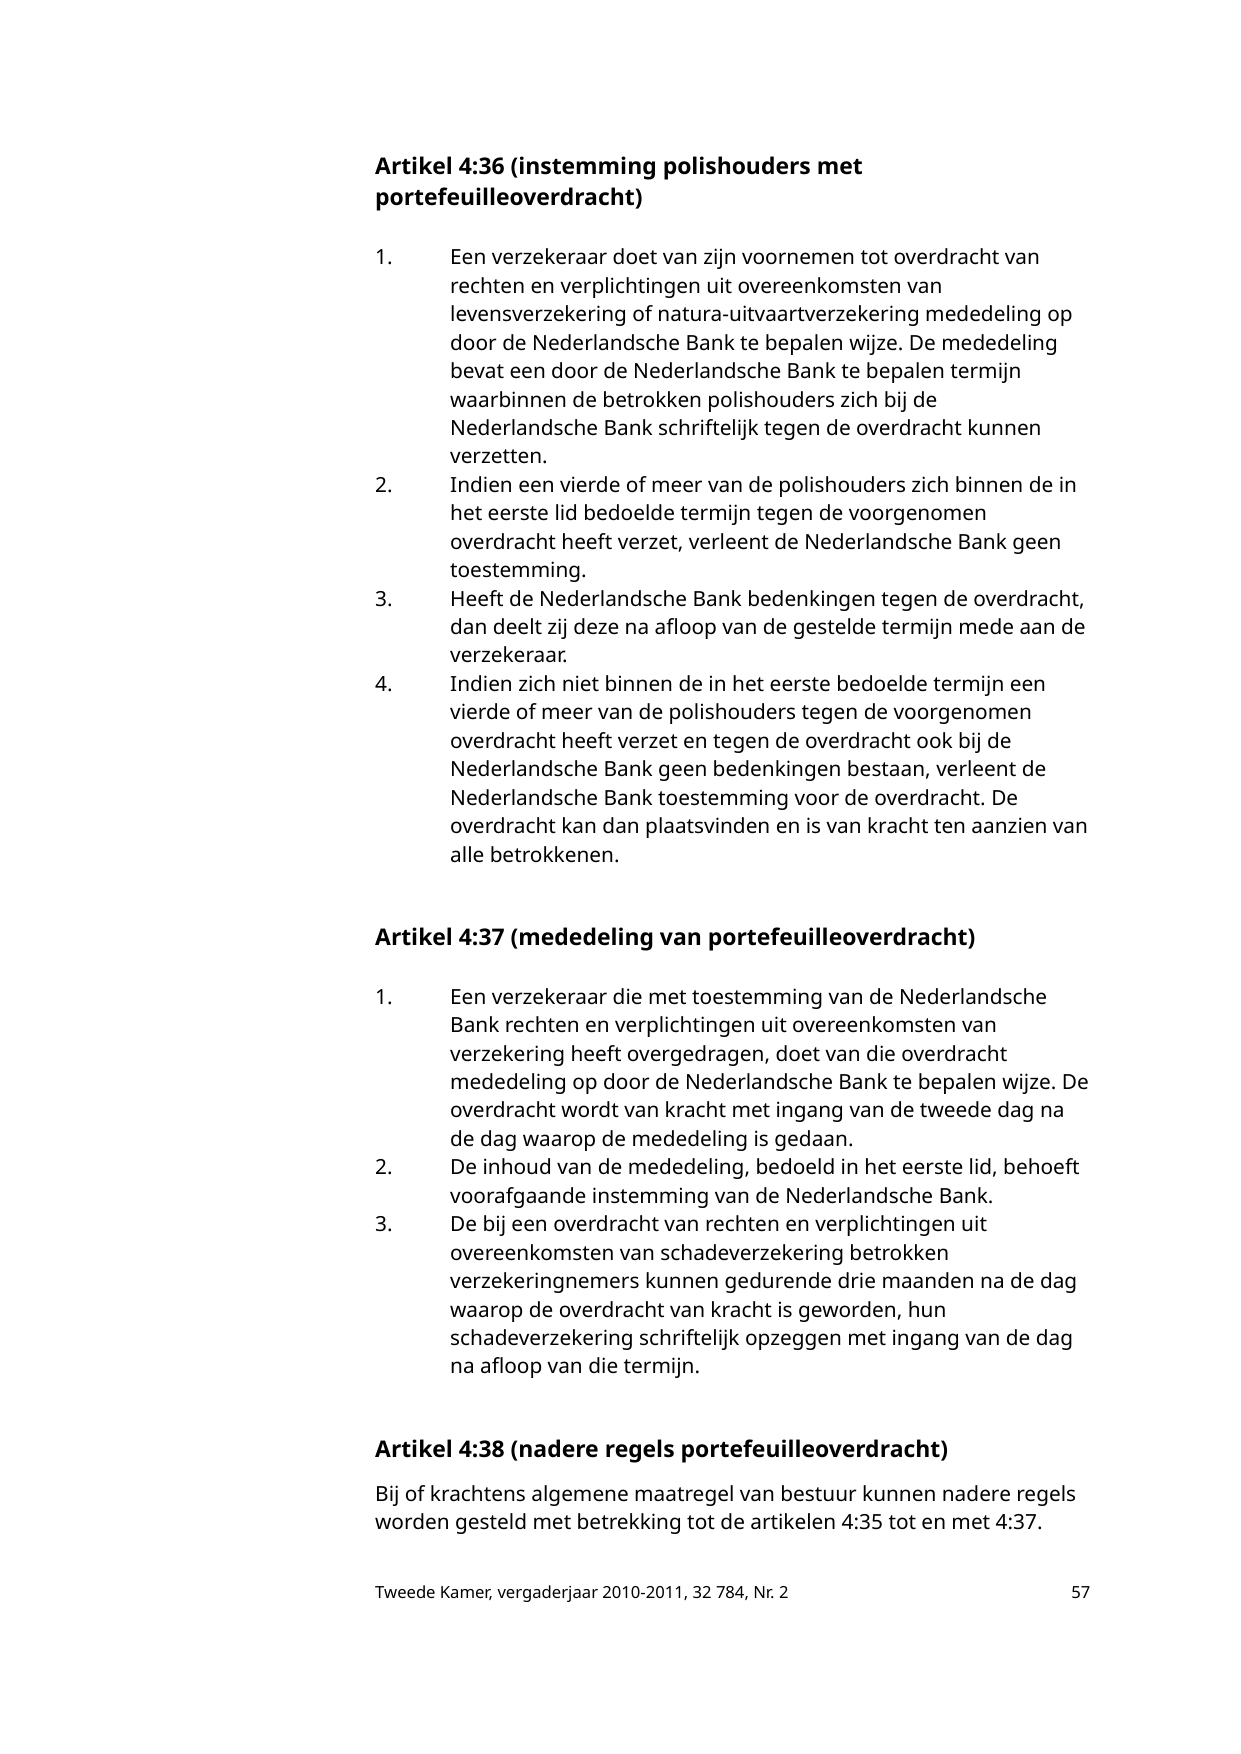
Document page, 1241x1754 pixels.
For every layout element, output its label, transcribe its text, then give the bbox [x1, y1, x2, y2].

subtitle Artikel 4:37 (mededeling van portefeuilleoverdracht) [375, 921, 1090, 952]
list De inhoud van de mededeling, bedoeld in het eerste lid, behoeft voorafgaande instemming van de Nederlandsche Bank. [375, 1152, 1090, 1209]
subtitle Artikel 4:36 (instemming polishouders met portefeuilleoverdracht) [375, 150, 1090, 212]
list Een verzekeraar die met toestemming van de Nederlandsche Bank rechten en verplichtingen uit overeenkomsten van verzekering heeft overgedragen, doet van die overdracht mededeling op door de Nederlandsche Bank te bepalen wijze. De overdracht wordt van kracht met ingang van de tweede dag na de dag waarop de mededeling is gedaan. [375, 982, 1090, 1152]
list Indien zich niet binnen de in het eerste bedoelde termijn een vierde of meer van de polishouders tegen de voorgenomen overdracht heeft verzet en tegen de overdracht ook bij de Nederlandsche Bank geen bedenkingen bestaan, verleent de Nederlandsche Bank toestemming voor de overdracht. De overdracht kan dan plaatsvinden en is van kracht ten aanzien van alle betrokkenen. [375, 669, 1090, 868]
list De bij een overdracht van rechten en verplichtingen uit overeenkomsten van schadeverzekering betrokken verzekeringnemers kunnen gedurende drie maanden na de dag waarop de overdracht van kracht is geworden, hun schadeverzekering schriftelijk opzeggen met ingang van de dag na afloop van die termijn. [375, 1209, 1090, 1380]
list Indien een vierde of meer van de polishouders zich binnen de in het eerste lid bedoelde termijn tegen de voorgenomen overdracht heeft verzet, verleent de Nederlandsche Bank geen toestemming. [375, 470, 1090, 584]
list Heeft de Nederlandsche Bank bedenkingen tegen de overdracht, dan deelt zij deze na afloop van de gestelde termijn mede aan de verzekeraar. [375, 584, 1090, 669]
subtitle Artikel 4:38 (nadere regels portefeuilleoverdracht) [375, 1432, 1090, 1464]
list Een verzekeraar doet van zijn voornemen tot overdracht van rechten en verplichtingen uit overeenkomsten van levensverzekering of natura-uitvaartverzekering mededeling op door de Nederlandsche Bank te bepalen wijze. De mededeling bevat een door de Nederlandsche Bank te bepalen termijn waarbinnen de betrokken polishouders zich bij de Nederlandsche Bank schriftelijk tegen de overdracht kunnen verzetten. [375, 242, 1090, 470]
text Bij of krachtens algemene maatregel van bestuur kunnen nadere regels worden gesteld met betrekking tot de artikelen 4:35 tot en met 4:37. [375, 1479, 1090, 1536]
